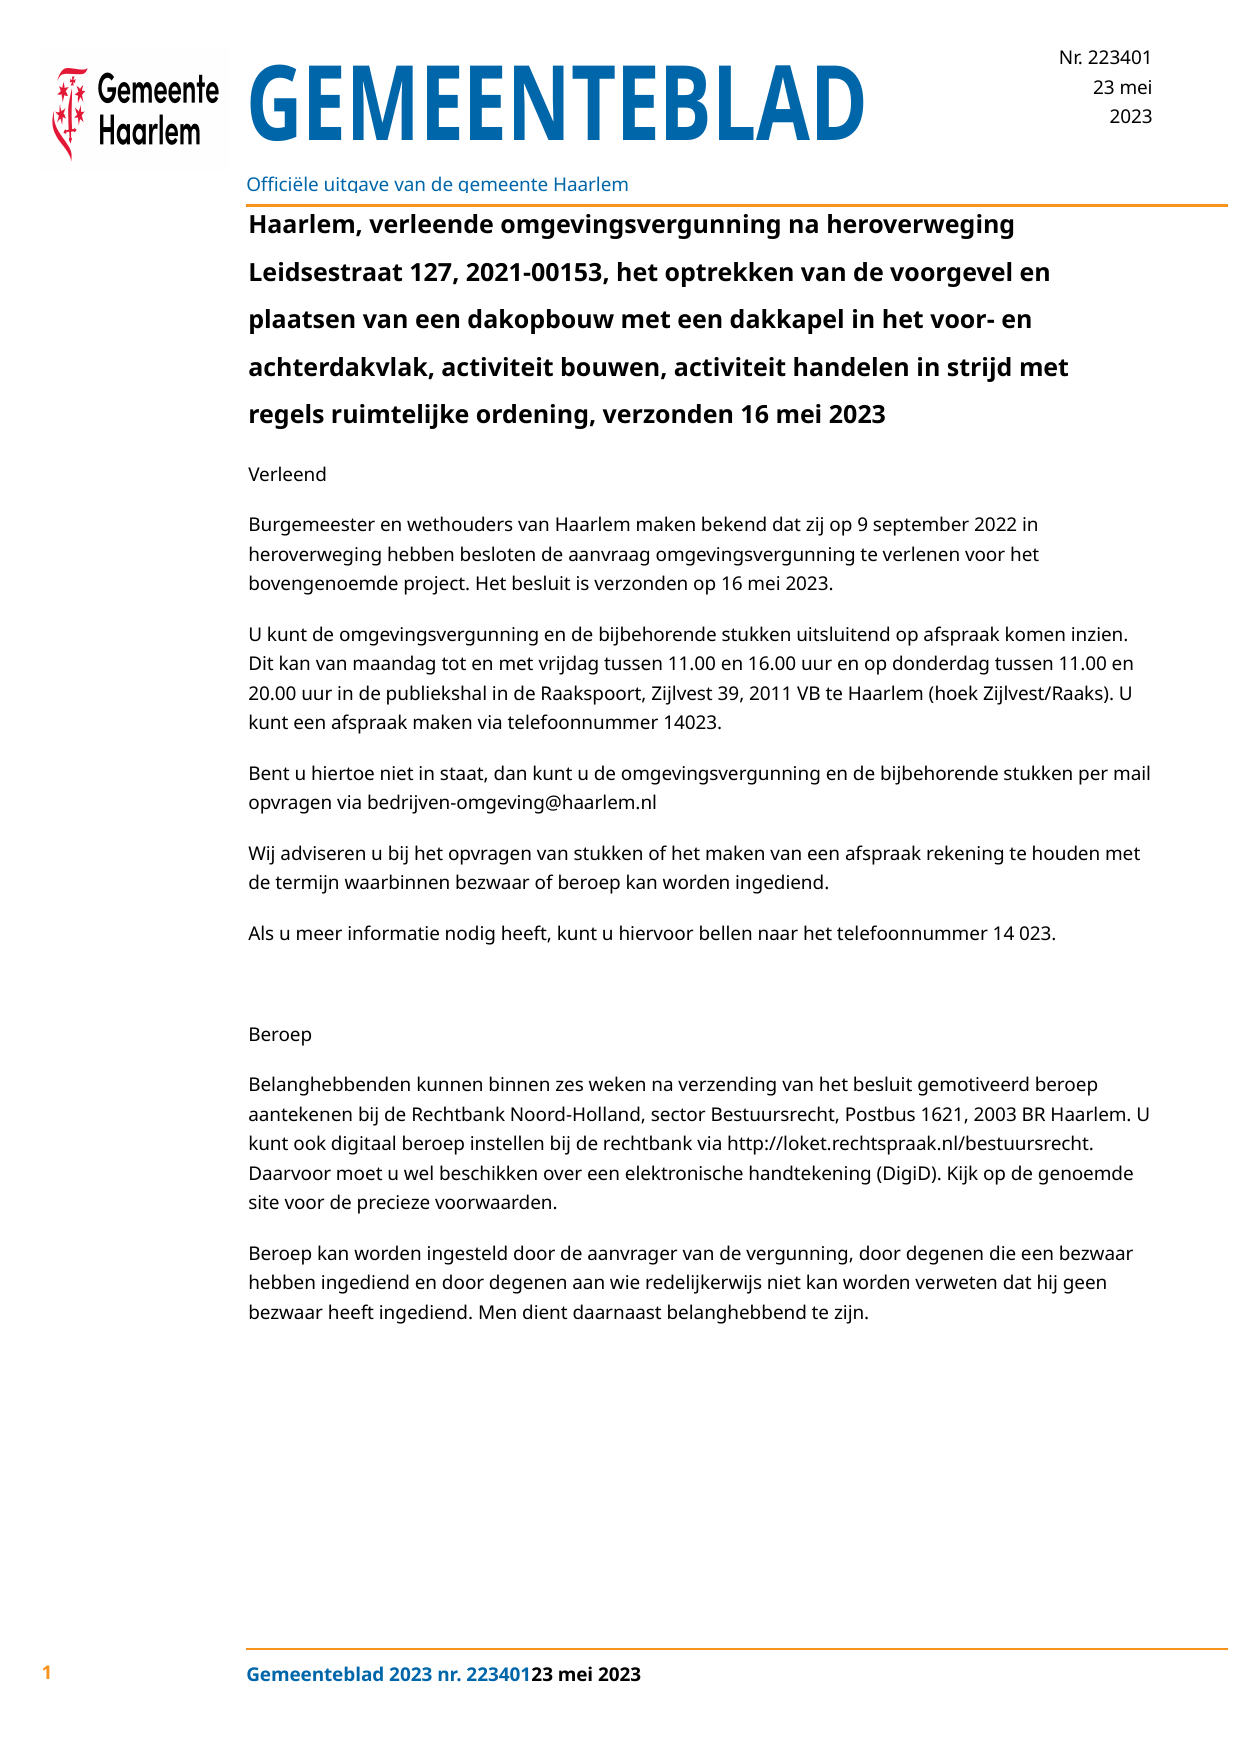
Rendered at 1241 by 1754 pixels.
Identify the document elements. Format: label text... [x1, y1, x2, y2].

text U kunt de omgevingsvergunning en de bijbehorende stukken uitsluitend op afspraak komen inzien. Dit kan van maandag tot en met vrijdag tussen 11.00 en 16.00 uur en op donderdag tussen 11.00 en 20.00 uur in de publiekshal in de Raakspoort, Zijlvest 39, 2011 VB te Haarlem (hoek Zijlvest/Raaks). U kunt een afspraak maken via telefoonnummer 14023. [248, 621, 1152, 735]
text Belanghebbenden kunnen binnen zes weken na verzending van het besluit gemotiveerd beroep aantekenen bij de Rechtbank Noord-Holland, sector Bestuursrecht, Postbus 1621, 2003 BR Haarlem. U kunt ook digitaal beroep instellen bij de rechtbank via http://loket.rechtspraak.nl/bestuursrecht. Daarvoor moet u wel beschikken over een elektronische handtekening (DigiD). Kijk op de genoemde site voor de precieze voorwaarden. [248, 1071, 1152, 1215]
text Wij adviseren u bij het opvragen van stukken of het maken van een afspraak rekening te houden met de termijn waarbinnen bezwaar of beroep kan worden ingediend. [248, 840, 1152, 895]
text Beroep kan worden ingesteld door de aanvrager van de vergunning, door degenen die een bezwaar hebben ingediend en door degenen aan wie redelijkerwijs niet kan worden verweten dat hij geen bezwaar heeft ingediend. Men dient daarnaast belanghebbend te zijn. [248, 1240, 1152, 1325]
text Burgemeester en wethouders van Haarlem maken bekend dat zij op 9 september 2022 in heroverweging hebben besloten de aanvraag omgevingsvergunning te verlenen voor het bovengenoemde project. Het besluit is verzonden op 16 mei 2023. [248, 511, 1152, 596]
text Verleend [248, 461, 1152, 486]
text Haarlem, verleende omgevingsvergunning na heroverweging Leidsestraat 127, 2021-00153, het optrekken van de voorgevel en plaatsen van een dakopbouw met een dakkapel in het voor- en achterdakvlak, activiteit bouwen, activiteit handelen in strijd met regels ruimtelijke ordening, verzonden 16 mei 2023 [248, 207, 1152, 431]
text Beroep [248, 1021, 1152, 1046]
text Bent u hiertoe niet in staat, dan kunt u de omgevingsvergunning en de bijbehorende stukken per mail opvragen via bedrijven-omgeving@haarlem.nl [248, 760, 1152, 815]
picture [41, 47, 231, 172]
text Als u meer informatie nodig heeft, kunt u hiervoor bellen naar het telefoonnummer 14 023. [248, 920, 1152, 946]
